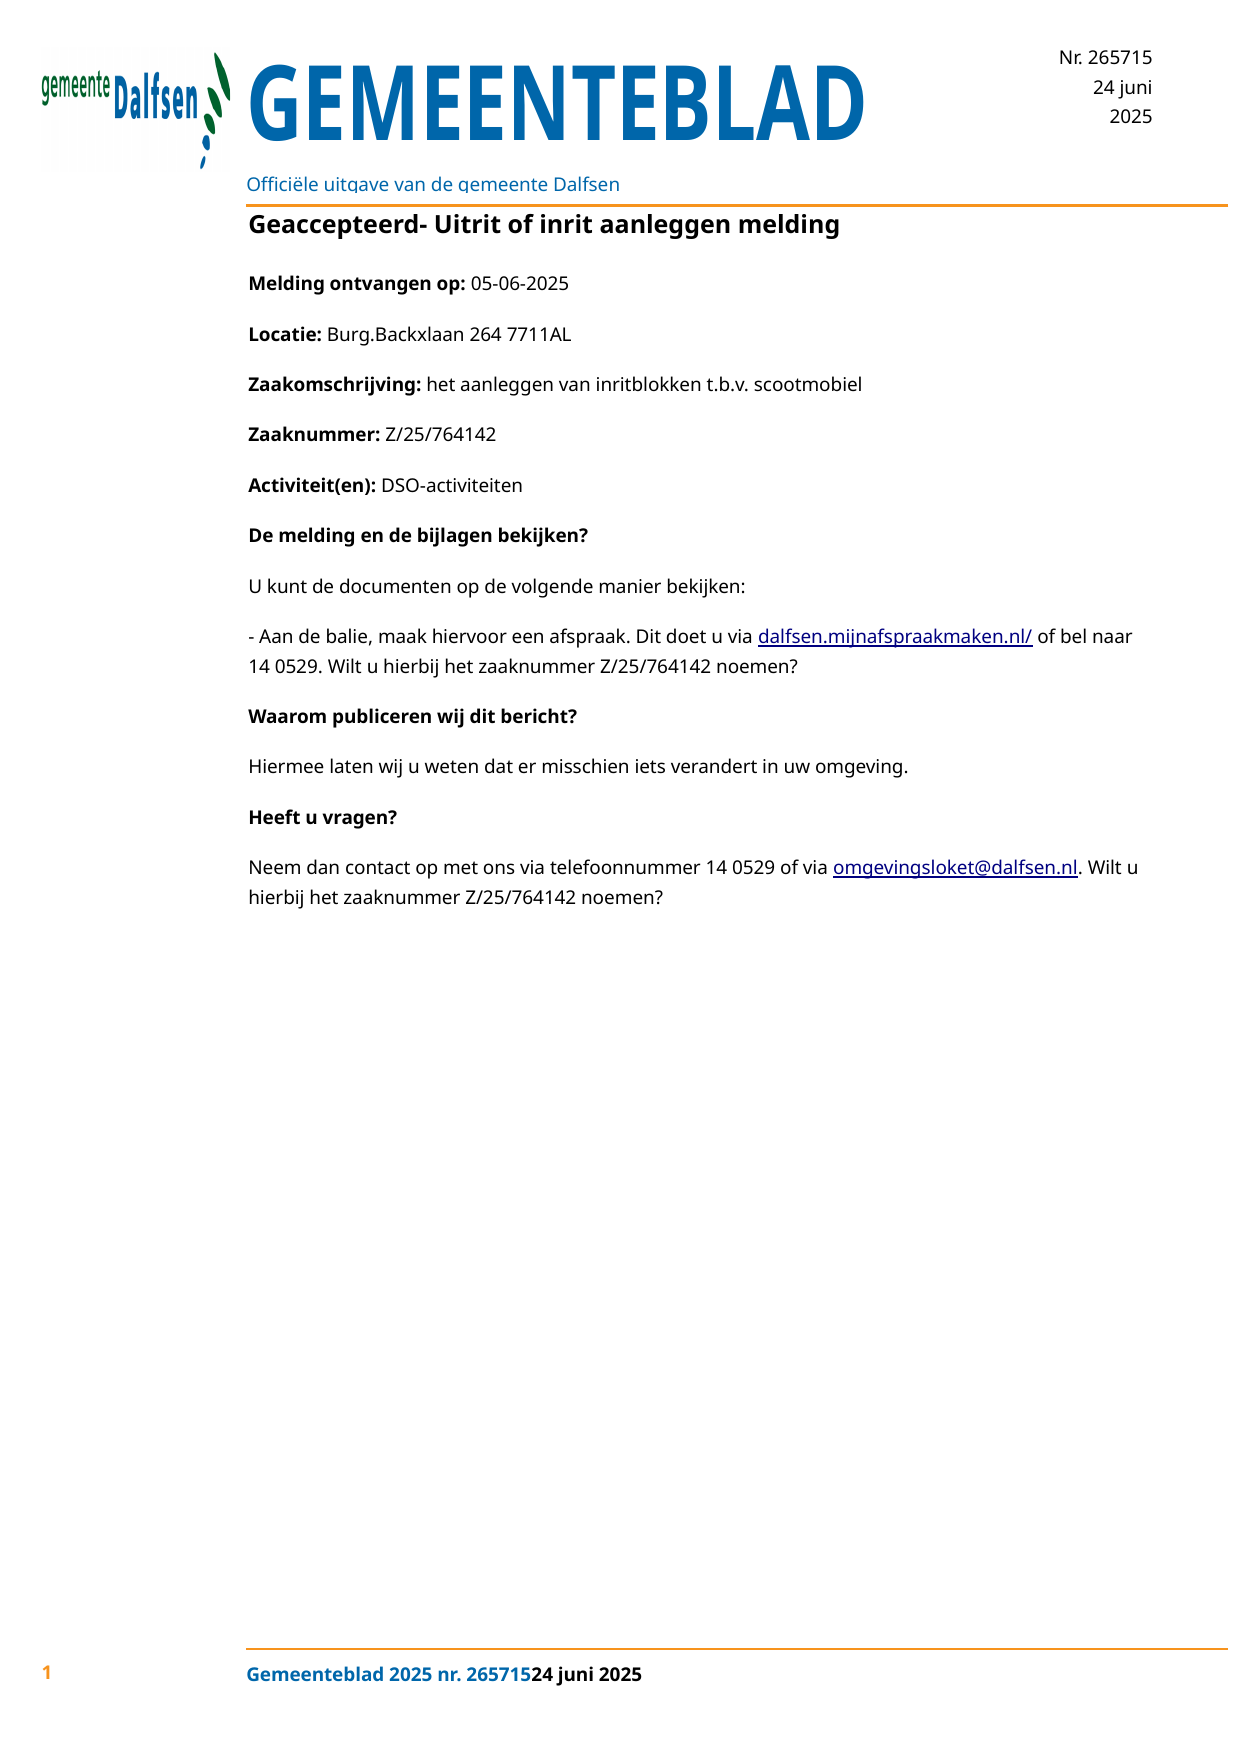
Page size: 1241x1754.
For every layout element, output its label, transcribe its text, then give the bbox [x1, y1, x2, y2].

text Zaakomschrijving: het aanleggen van inritblokken t.b.v. scootmobiel [248, 371, 1152, 397]
text Locatie: Burg.Backxlaan 264 7711AL [248, 321, 1152, 346]
text Neem dan contact op met ons via telefoonnummer 14 0529 of via omgevingsloket@dalfsen.nl. Wilt u hierbij het zaaknummer Z/25/764142 noemen? [248, 854, 1152, 910]
text - Aan de balie, maak hiervoor een afspraak. Dit doet u via dalfsen.mijnafspraakmaken.nl/ of bel naar 14 0529. Wilt u hierbij het zaaknummer Z/25/764142 noemen? [248, 623, 1152, 678]
text Hiermee laten wij u weten dat er misschien iets verandert in uw omgeving. [248, 754, 1152, 779]
text Activiteit(en): DSO-activiteiten [248, 472, 1152, 498]
text Heeft u vragen? [248, 804, 1152, 830]
text De melding en de bijlagen bekijken? [248, 522, 1152, 548]
text Zaaknummer: Z/25/764142 [248, 422, 1152, 447]
text U kunt de documenten op de volgende manier bekijken: [248, 573, 1152, 598]
text Geaccepteerd- Uitrit of inrit aanleggen melding [248, 207, 1152, 241]
text Melding ontvangen op: 05-06-2025 [248, 270, 1152, 296]
picture [41, 47, 231, 172]
text Waarom publiceren wij dit bericht? [248, 703, 1152, 729]
